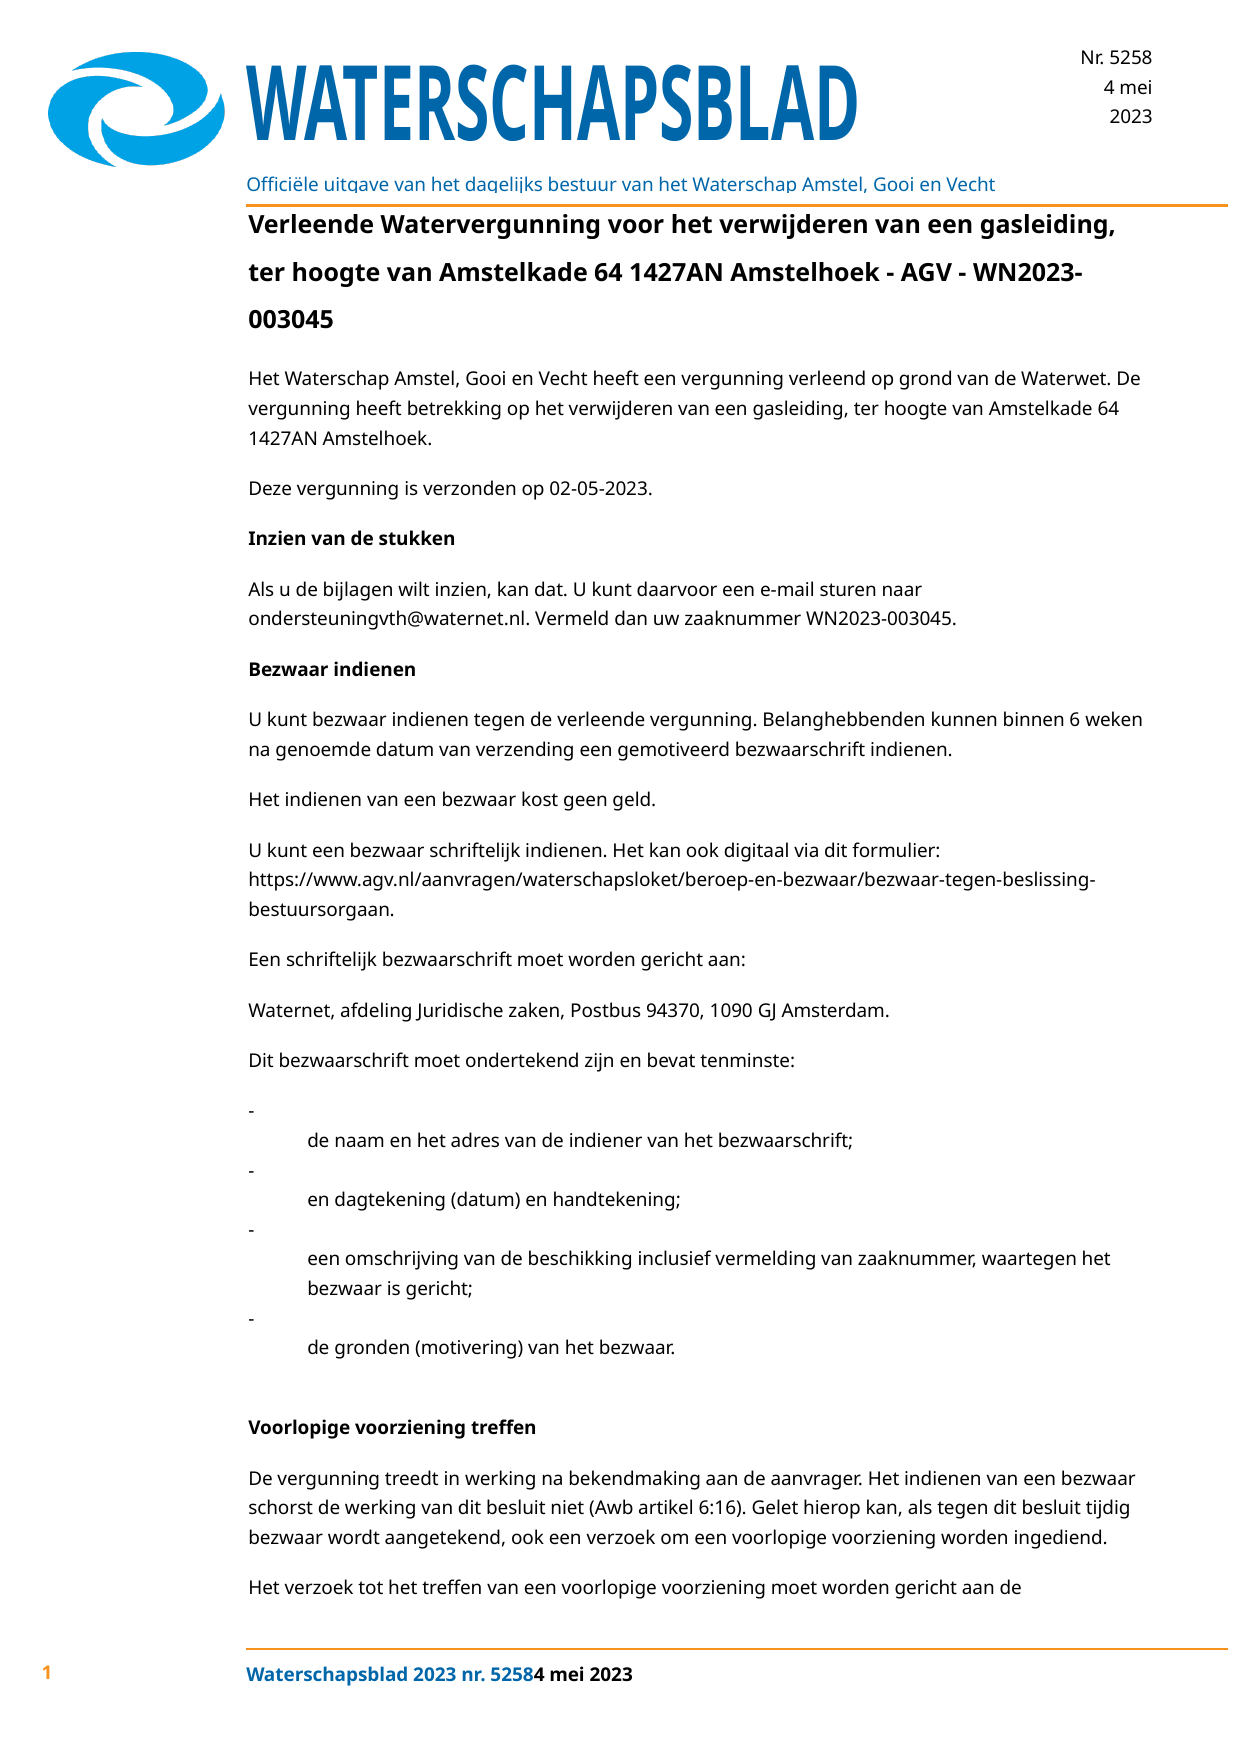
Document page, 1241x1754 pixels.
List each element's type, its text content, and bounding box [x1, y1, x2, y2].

text Inzien van de stukken [248, 526, 1152, 551]
text Het indienen van een bezwaar kost geen geld. [248, 786, 1152, 812]
text Voorlopige voorziening treffen [248, 1414, 1152, 1440]
list de gronden (motivering) van het bezwaar. [248, 1334, 1152, 1360]
text Deze vergunning is verzonden op 02-05-2023. [248, 475, 1152, 501]
text Waternet, afdeling Juridische zaken, Postbus 94370, 1090 GJ Amsterdam. [248, 997, 1152, 1022]
text Het verzoek tot het treffen van een voorlopige voorziening moet worden gericht aan de [248, 1574, 1152, 1600]
text Bezwaar indienen [248, 656, 1152, 682]
text Als u de bijlagen wilt inzien, kan dat. U kunt daarvoor een e-mail sturen naar ondersteuningvth@waternet.nl. Vermeld dan uw zaaknummer WN2023-003045. [248, 576, 1152, 631]
list een omschrijving van de beschikking inclusief vermelding van zaaknummer, waartegen het bezwaar is gericht; [248, 1246, 1152, 1301]
text De vergunning treedt in werking na bekendmaking aan de aanvrager. Het indienen van een bezwaar schorst de werking van dit besluit niet (Awb artikel 6:16). Gelet hierop kan, als tegen dit besluit tijdig bezwaar wordt aangetekend, ook een verzoek om een voorlopige voorziening worden ingediend. [248, 1465, 1152, 1549]
text Verleende Watervergunning voor het verwijderen van een gasleiding, ter hoogte van Amstelkade 64 1427AN Amstelhoek - AGV - WN2023-003045 [248, 207, 1152, 336]
text Dit bezwaarschrift moet ondertekend zijn en bevat tenminste: [248, 1047, 1152, 1073]
picture [41, 47, 231, 172]
text U kunt een bezwaar schriftelijk indienen. Het kan ook digitaal via dit formulier: https://www.agv.nl/aanvragen/waterschapsloket/beroep-en-bezwaar/bezwaar-tegen-beslissing-bestuursorgaan. [248, 837, 1152, 922]
text Het Waterschap Amstel, Gooi en Vecht heeft een vergunning verleend op grond van de Waterwet. De vergunning heeft betrekking op het verwijderen van een gasleiding, ter hoogte van Amstelkade 64 1427AN Amstelhoek. [248, 366, 1152, 450]
text U kunt bezwaar indienen tegen de verleende vergunning. Belanghebbenden kunnen binnen 6 weken na genoemde datum van verzending een gemotiveerd bezwaarschrift indienen. [248, 706, 1152, 762]
list en dagtekening (datum) en handtekening; [248, 1186, 1152, 1212]
list de naam en het adres van de indiener van het bezwaarschrift; [248, 1127, 1152, 1153]
text Een schriftelijk bezwaarschrift moet worden gericht aan: [248, 946, 1152, 972]
